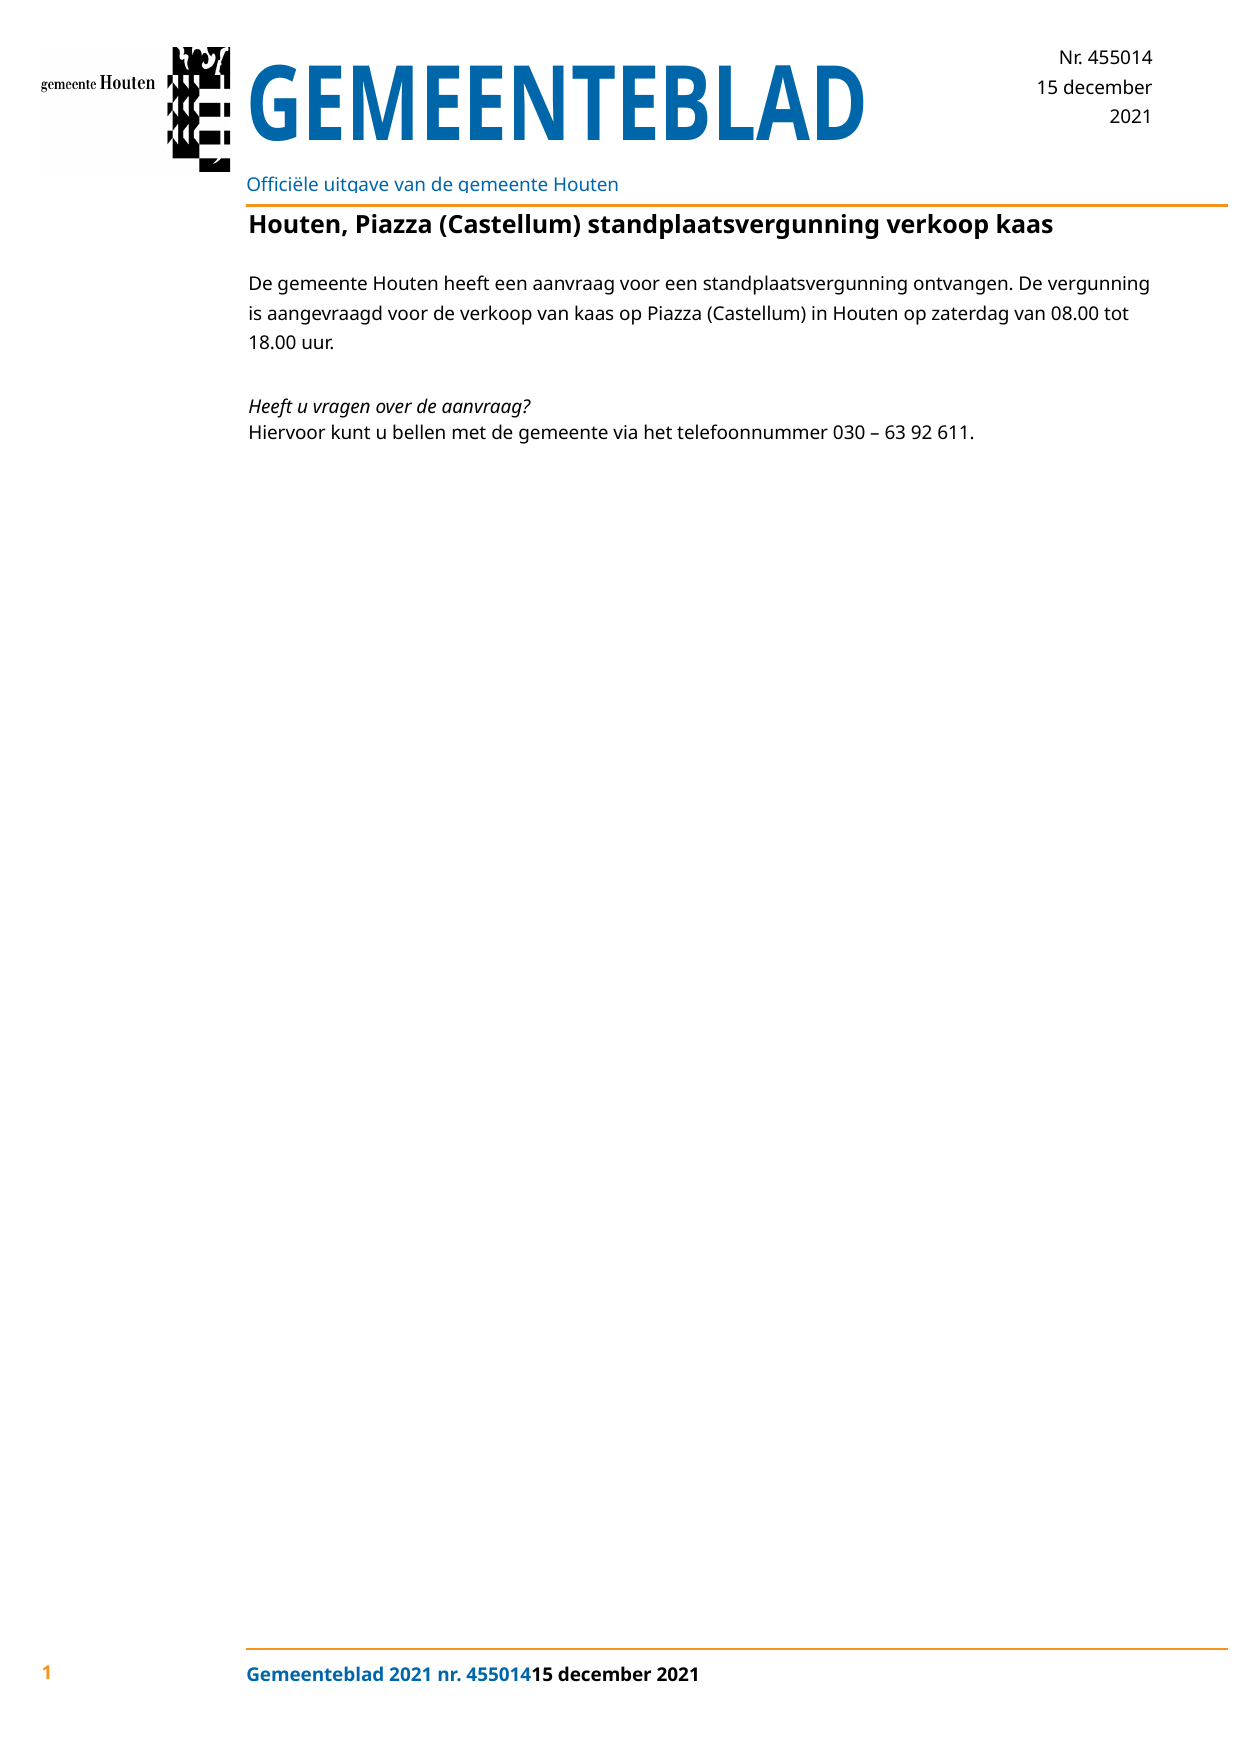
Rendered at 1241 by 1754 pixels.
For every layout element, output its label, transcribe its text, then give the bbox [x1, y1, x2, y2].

text Hiervoor kunt u bellen met de gemeente via het telefoonnummer 030 – 63 92 611. [248, 419, 1152, 445]
text De gemeente Houten heeft een aanvraag voor een standplaatsvergunning ontvangen. De vergunning is aangevraagd voor de verkoop van kaas op Piazza (Castellum) in Houten op zaterdag van 08.00 tot 18.00 uur. [248, 270, 1152, 355]
text Houten, Piazza (Castellum) standplaatsvergunning verkoop kaas [248, 207, 1152, 241]
text Heeft u vragen over de aanvraag? [248, 393, 1152, 419]
picture [41, 47, 231, 172]
